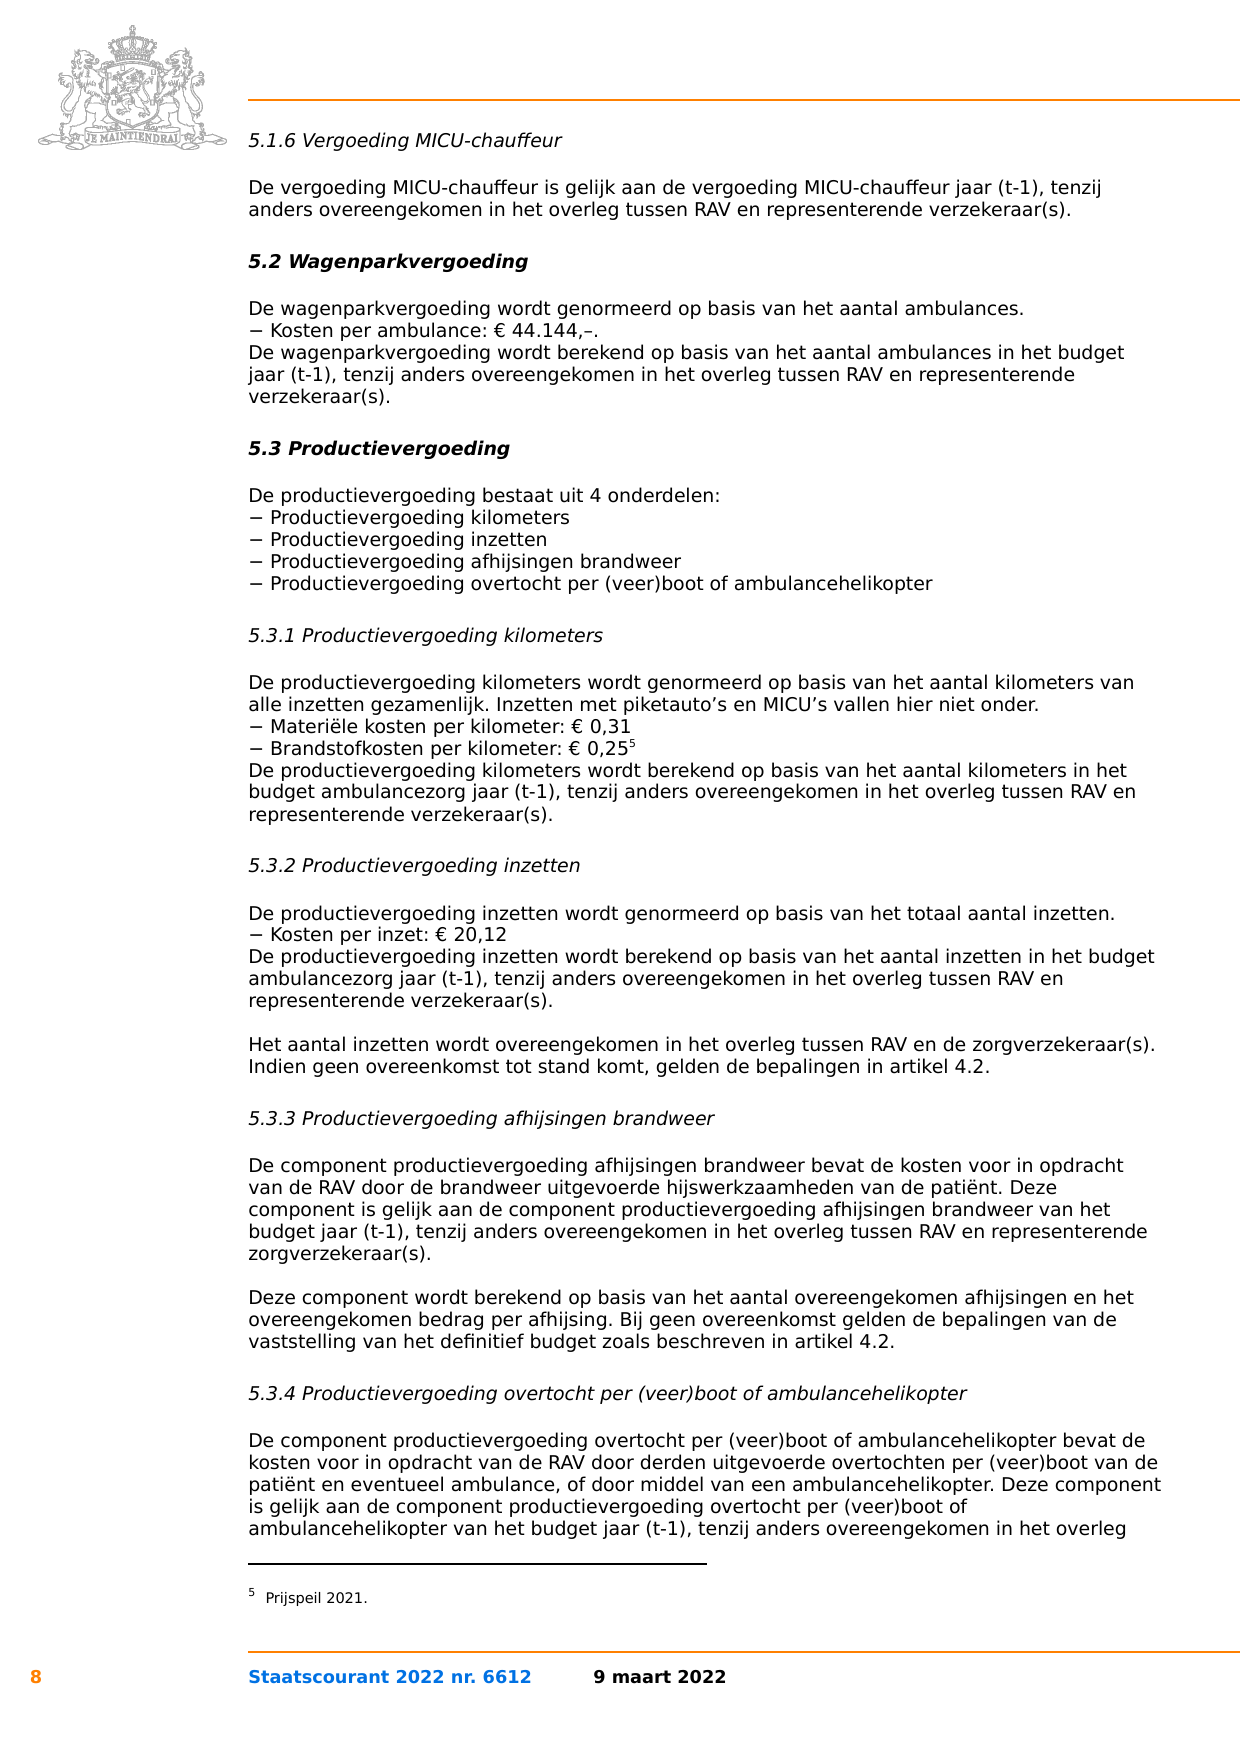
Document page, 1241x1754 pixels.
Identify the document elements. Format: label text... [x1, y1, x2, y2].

text De productievergoeding kilometers wordt berekend op basis van het aantal kilometers in het budget ambulancezorg jaar (t-1), tenzij anders overeengekomen in het overleg tussen RAV en representerende verzekeraar(s). [248, 759, 1163, 825]
text − Materiële kosten per kilometer: € 0,31 [248, 716, 1163, 737]
text − Productievergoeding afhijsingen brandweer [248, 551, 1163, 573]
text − Productievergoeding overtocht per (veer)boot of ambulancehelikopter [248, 573, 1163, 594]
subtitle 5.3.1 Productievergoeding kilometers [248, 624, 1163, 647]
text De vergoeding MICU-chauffeur is gelijk aan de vergoeding MICU-chauffeur jaar (t-1), tenzij anders overeengekomen in het overleg tussen RAV en representerende verzekeraar(s). [248, 177, 1163, 221]
text − Brandstofkosten per kilometer: € 0,25 [248, 737, 1163, 759]
subtitle 5.3 Productievergoeding [248, 438, 1163, 460]
text − Productievergoeding inzetten [248, 529, 1163, 551]
text De wagenparkvergoeding wordt berekend op basis van het aantal ambulances in het budget jaar (t-1), tenzij anders overeengekomen in het overleg tussen RAV en representerende verzekeraar(s). [248, 342, 1163, 408]
text De productievergoeding kilometers wordt genormeerd op basis van het aantal kilometers van alle inzetten gezamenlijk. Inzetten met piketauto’s en MICU’s vallen hier niet onder. [248, 672, 1163, 716]
text De productievergoeding bestaat uit 4 onderdelen: [248, 485, 1163, 507]
picture [38, 25, 227, 150]
text − Kosten per ambulance: € 44.144,–. [248, 320, 1163, 342]
text Deze component wordt berekend op basis van het aantal overeengekomen afhijsingen en het overeengekomen bedrag per afhijsing. Bij geen overeenkomst gelden de bepalingen van de vaststelling van het definitief budget zoals beschreven in artikel 4.2. [248, 1287, 1163, 1353]
text Het aantal inzetten wordt overeengekomen in het overleg tussen RAV en de zorgverzekeraar(s). Indien geen overeenkomst tot stand komt, gelden de bepalingen in artikel 4.2. [248, 1034, 1163, 1078]
text − Kosten per inzet: € 20,12 [248, 924, 1163, 946]
text De productievergoeding inzetten wordt genormeerd op basis van het totaal aantal inzetten. [248, 902, 1163, 924]
text De productievergoeding inzetten wordt berekend op basis van het aantal inzetten in het budget ambulancezorg jaar (t-1), tenzij anders overeengekomen in het overleg tussen RAV en representerende verzekeraar(s). [248, 946, 1163, 1012]
text Prijspeil 2021. [248, 1586, 1163, 1608]
subtitle 5.1.6 Vergoeding MICU-chauffeur [248, 130, 1163, 152]
text De wagenparkvergoeding wordt genormeerd op basis van het aantal ambulances. [248, 298, 1163, 320]
text − Productievergoeding kilometers [248, 507, 1163, 529]
subtitle 5.3.3 Productievergoeding afhijsingen brandweer [248, 1108, 1163, 1130]
subtitle 5.3.4 Productievergoeding overtocht per (veer)boot of ambulancehelikopter [248, 1383, 1163, 1405]
text De component productievergoeding overtocht per (veer)boot of ambulancehelikopter bevat de kosten voor in opdracht van de RAV door derden uitgevoerde overtochten per (veer)boot van de patiënt en eventueel ambulance, of door middel van een ambulancehelikopter. Deze component is gelijk aan de component productievergoeding overtocht per (veer)boot of ambulancehelikopter van het budget jaar (t-1), tenzij anders overeengekomen in het overleg [248, 1430, 1163, 1540]
text De component productievergoeding afhijsingen brandweer bevat de kosten voor in opdracht van de RAV door de brandweer uitgevoerde hijswerkzaamheden van de patiënt. Deze component is gelijk aan de component productievergoeding afhijsingen brandweer van het budget jaar (t-1), tenzij anders overeengekomen in het overleg tussen RAV en representerende zorgverzekeraar(s). [248, 1155, 1163, 1265]
subtitle 5.2 Wagenparkvergoeding [248, 251, 1163, 273]
subtitle 5.3.2 Productievergoeding inzetten [248, 855, 1163, 877]
